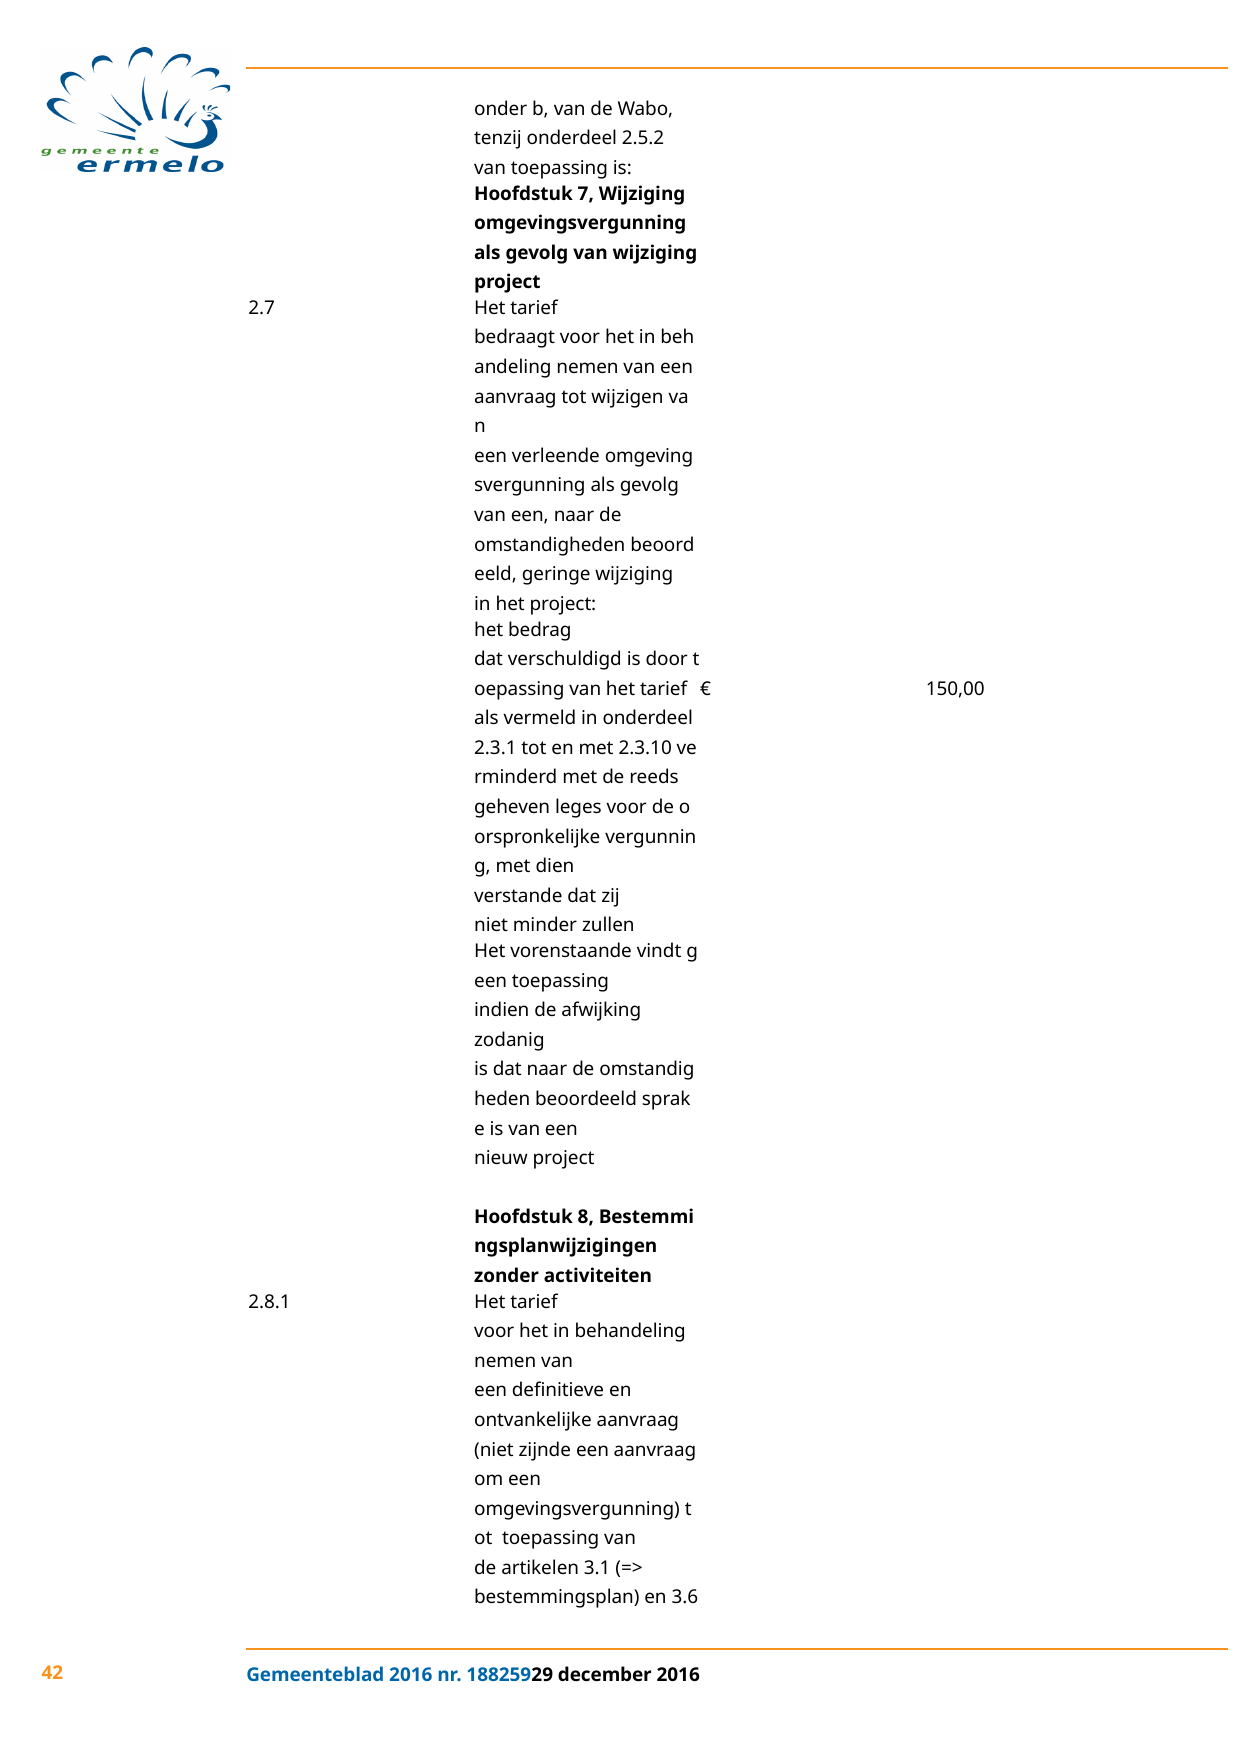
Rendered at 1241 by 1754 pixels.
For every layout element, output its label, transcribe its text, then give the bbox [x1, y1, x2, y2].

table_header [700, 1203, 926, 1288]
table_cell 150,00 [926, 616, 1152, 937]
table_cell het bedrag dat verschuldigd is door toepassing van het tarief als vermeld in onderdeel 2.3.1 tot en met 2.3.10 verminderd met de reeds geheven leges voor de oorspronkelijke vergunning, met dien verstande dat zij niet minder zullen [474, 616, 700, 937]
table_cell [248, 937, 474, 1170]
table_cell [926, 95, 1152, 180]
table_header [248, 1203, 474, 1288]
table_cell Het tarief voor het in behandeling nemen van een definitieve en ontvankelijke aanvraag (niet zijnde een aanvraag om een omgevingsvergunning) tot toepassing van de artikelen 3.1 (=> bestemmingsplan) en 3.6 [474, 1288, 700, 1609]
picture [41, 47, 231, 172]
table_cell 2.7 [248, 294, 474, 616]
table_cell [926, 180, 1152, 294]
table_cell [248, 616, 474, 937]
table_cell [926, 294, 1152, 616]
table_cell [700, 294, 926, 616]
table_cell € [700, 616, 926, 937]
table_cell [700, 95, 926, 180]
table_cell [926, 1288, 1152, 1609]
table_cell onder b, van de Wabo, tenzij onderdeel 2.5.2 van toepassing is: [474, 95, 700, 180]
table_cell [700, 1288, 926, 1609]
table_cell [926, 937, 1152, 1170]
table_cell 2.8.1 [248, 1288, 474, 1609]
table_cell Het vorenstaande vindt geen toepassing indien de afwijking zodanig is dat naar de omstandigheden beoordeeld sprake is van een nieuw project [474, 937, 700, 1170]
table_cell [248, 180, 474, 294]
table_cell Hoofdstuk 7, Wijziging omgevingsvergunning als gevolg van wijziging project [474, 180, 700, 294]
table_cell Het tarief bedraagt voor het in behandeling nemen van een aanvraag tot wijzigen van een verleende omgevingsvergunning als gevolg van een, naar de omstandigheden beoordeeld, geringe wijziging in het project: [474, 294, 700, 616]
table_cell [248, 95, 474, 180]
table_header [926, 1203, 1152, 1288]
table_cell [700, 937, 926, 1170]
table_header Hoofdstuk 8, Bestemmingsplanwijzigingen zonder activiteiten [474, 1203, 700, 1288]
table_cell [700, 180, 926, 294]
